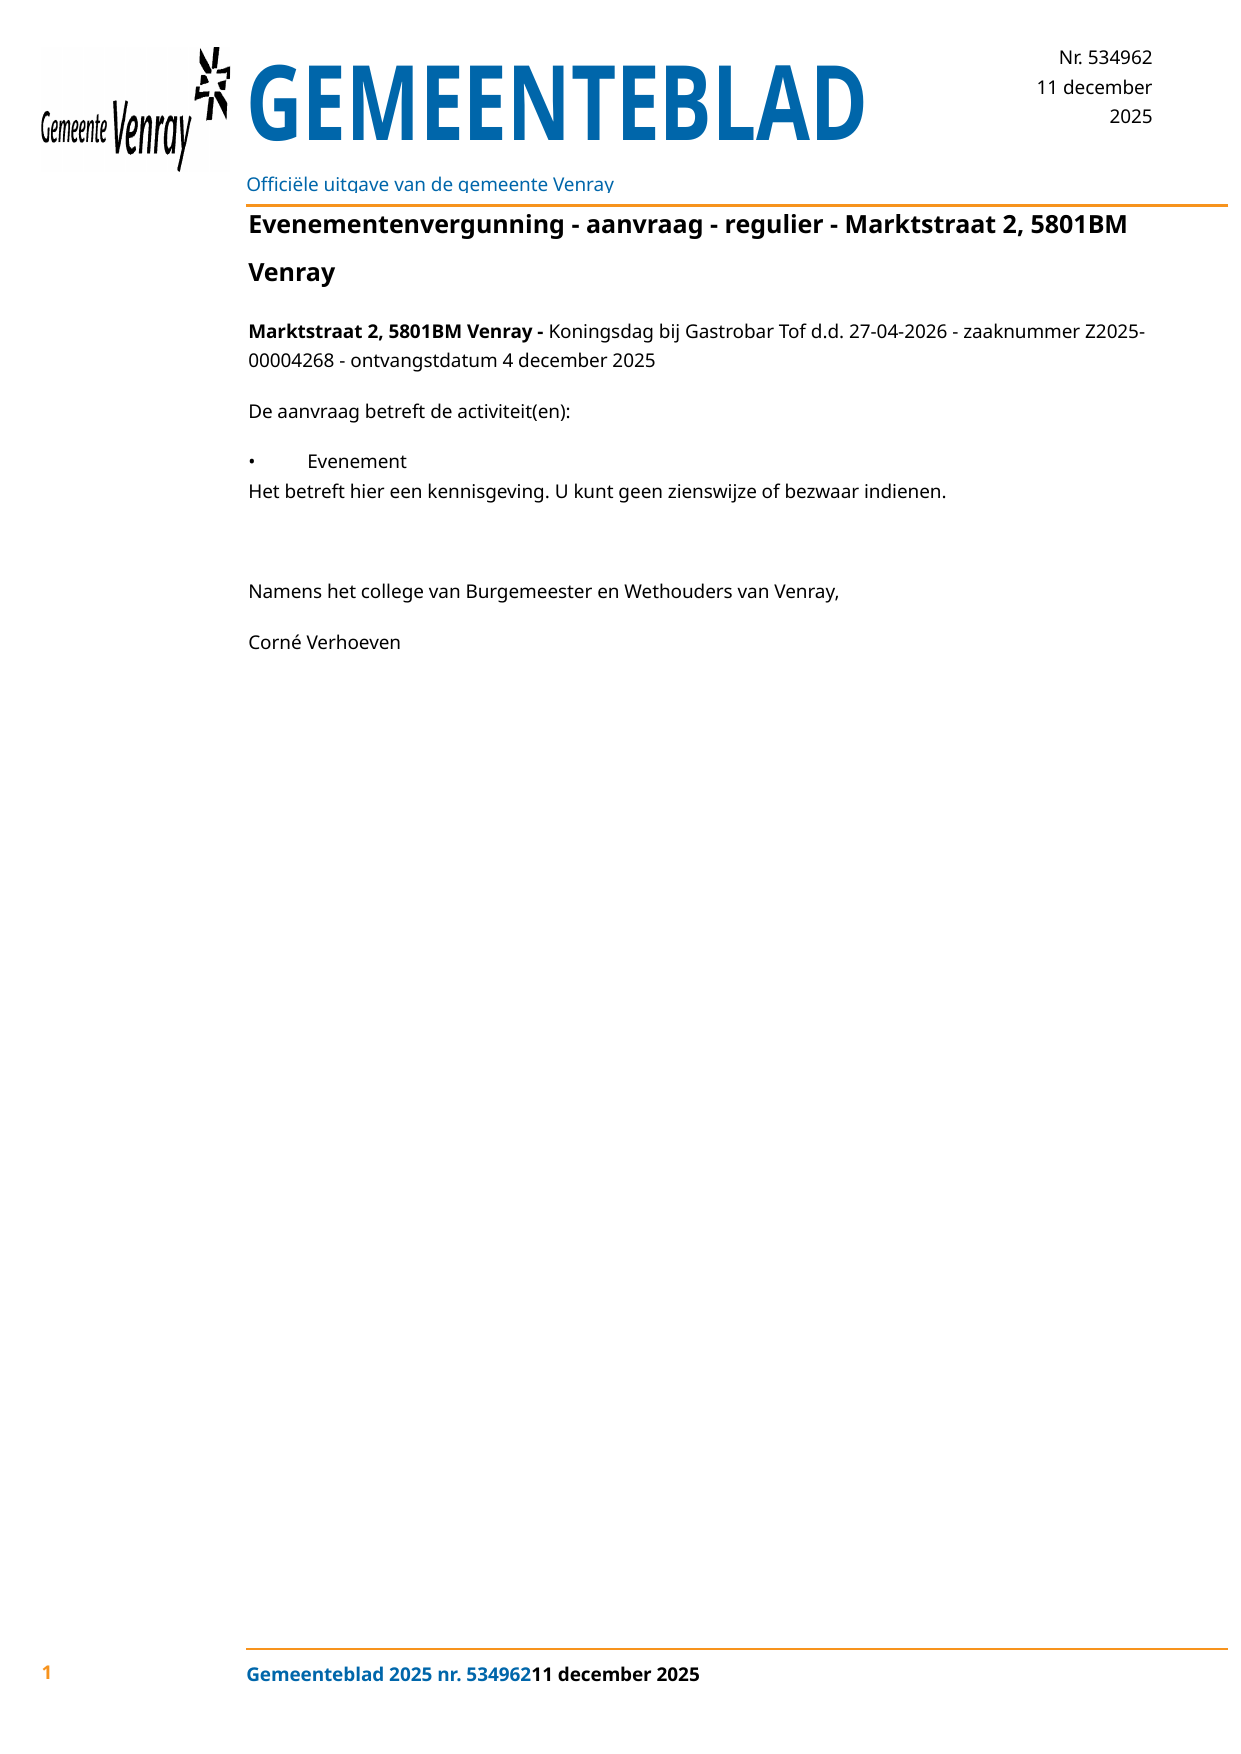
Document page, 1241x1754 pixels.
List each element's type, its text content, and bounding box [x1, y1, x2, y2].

text Marktstraat 2, 5801BM Venray - Koningsdag bij Gastrobar Tof d.d. 27-04-2026 - zaaknummer Z2025-00004268 - ontvangstdatum 4 december 2025 [248, 318, 1152, 373]
picture [41, 47, 231, 172]
text De aanvraag betreft de activiteit(en): [248, 398, 1152, 424]
list Evenement [248, 448, 1152, 474]
text Namens het college van Burgemeester en Wethouders van Venray, [248, 579, 1152, 604]
text Het betreft hier een kennisgeving. U kunt geen zienswijze of bezwaar indienen. [248, 478, 1152, 504]
text Evenementenvergunning - aanvraag - regulier - Marktstraat 2, 5801BM Venray [248, 207, 1152, 288]
text Corné Verhoeven [248, 629, 1152, 655]
